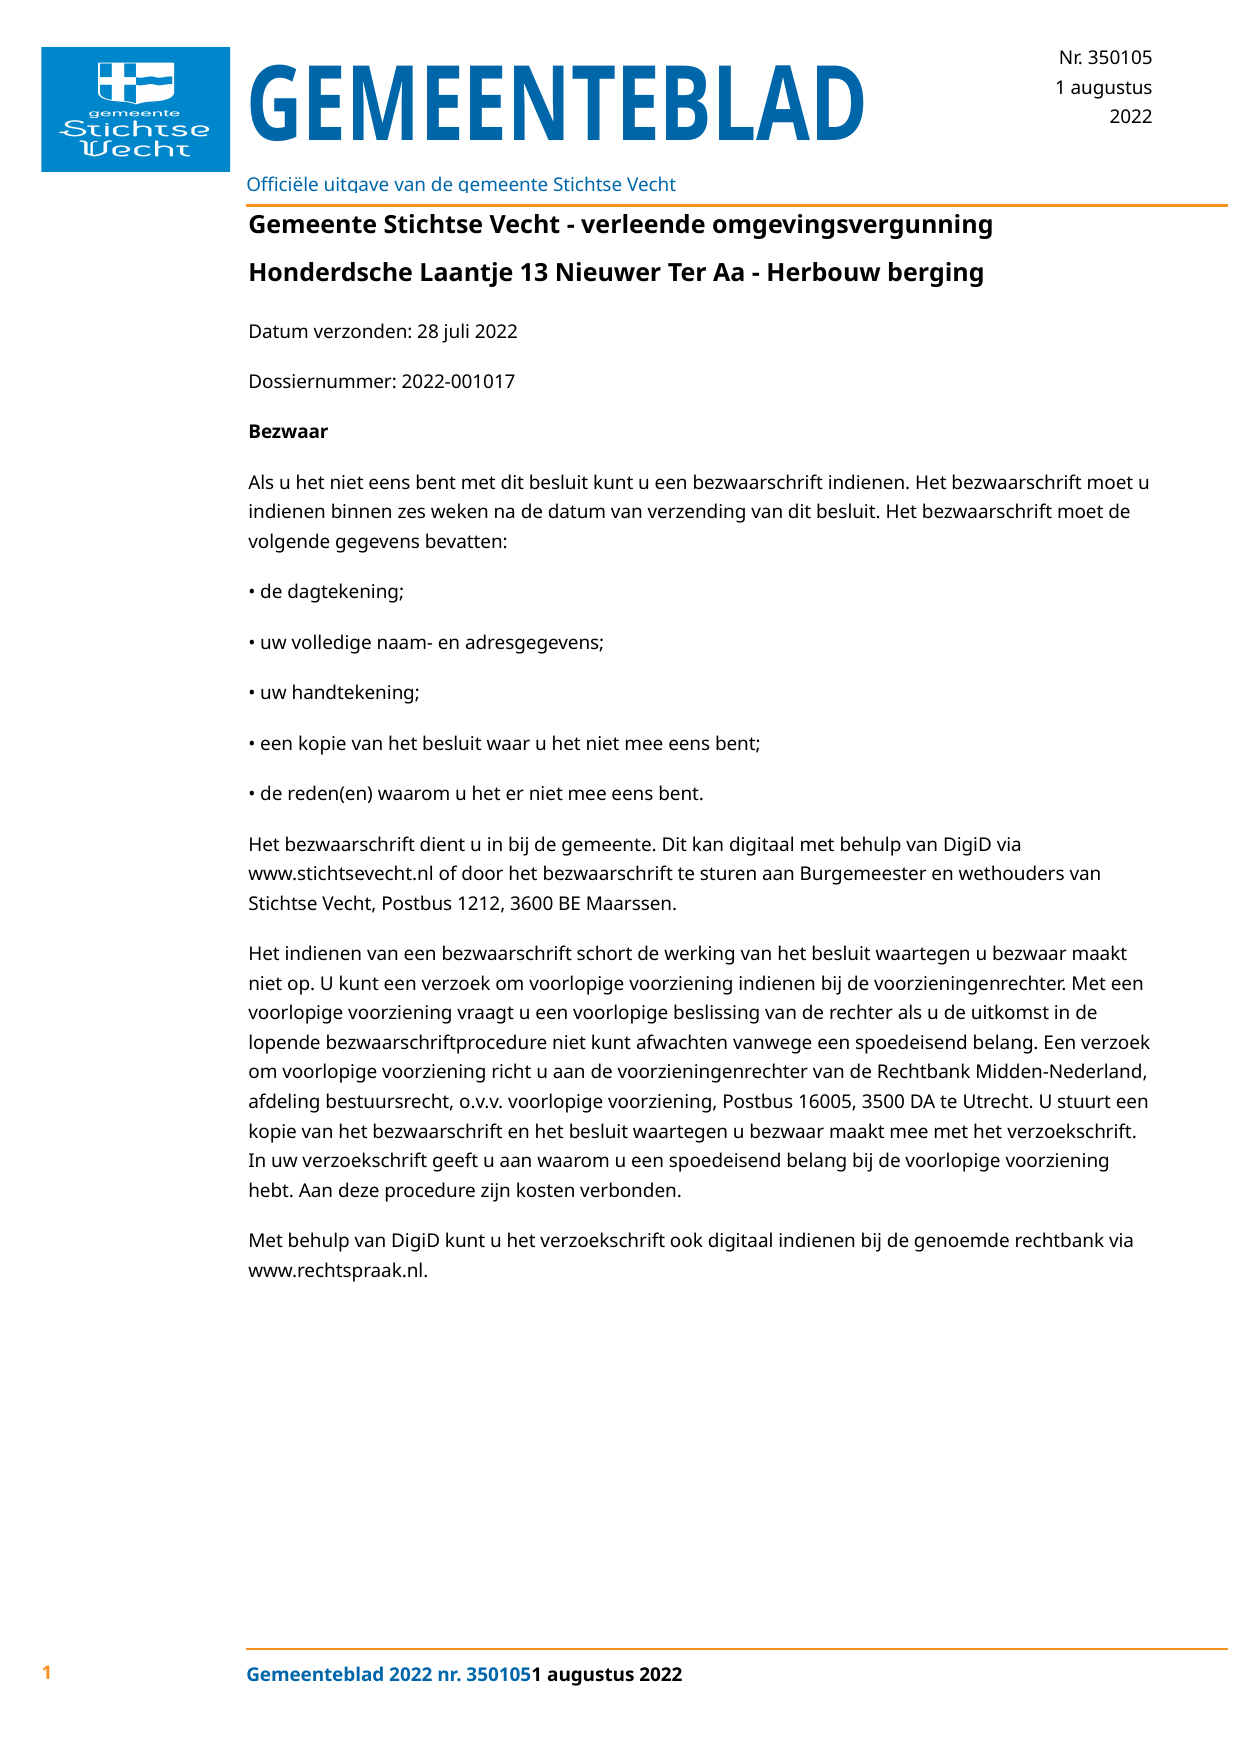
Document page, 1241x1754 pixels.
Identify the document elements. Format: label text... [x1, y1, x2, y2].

text • de dagtekening; [248, 579, 1152, 604]
text • een kopie van het besluit waar u het niet mee eens bent; [248, 730, 1152, 756]
text Gemeente Stichtse Vecht - verleende omgevingsvergunning Honderdsche Laantje 13 Nieuwer Ter Aa - Herbouw berging [248, 207, 1152, 288]
picture [99, 63, 135, 101]
text Als u het niet eens bent met dit besluit kunt u een bezwaarschrift indienen. Het bezwaarschrift moet u indienen binnen zes weken na de datum van verzending van dit besluit. Het bezwaarschrift moet de volgende gegevens bevatten: [248, 469, 1152, 554]
text Dossiernummer: 2022-001017 [248, 368, 1152, 394]
text Datum verzonden: 28 juli 2022 [248, 318, 1152, 344]
text Het bezwaarschrift dient u in bij de gemeente. Dit kan digitaal met behulp van DigiD via www.stichtsevecht.nl of door het bezwaarschrift te sturen aan Burgemeester en wethouders van Stichtse Vecht, Postbus 1212, 3600 BE Maarssen. [248, 831, 1152, 916]
text • uw handtekening; [248, 679, 1152, 705]
text • de reden(en) waarom u het er niet mee eens bent. [248, 780, 1152, 806]
text Met behulp van DigiD kunt u het verzoekschrift ook digitaal indienen bij de genoemde rechtbank via www.rechtspraak.nl. [248, 1227, 1152, 1283]
text • uw volledige naam- en adresgegevens; [248, 629, 1152, 655]
picture [137, 63, 174, 103]
text Bezwaar [248, 419, 1152, 444]
text Het indienen van een bezwaarschrift schort de werking van het besluit waartegen u bezwaar maakt niet op. U kunt een verzoek om voorlopige voorziening indienen bij de voorzieningenrechter. Met een voorlopige voorziening vraagt u een voorlopige beslissing van de rechter als u de uitkomst in de lopende bezwaarschriftprocedure niet kunt afwachten vanwege een spoedeisend belang. Een verzoek om voorlopige voorziening richt u aan de voorzieningenrechter van de Rechtbank Midden-Nederland, afdeling bestuursrecht, o.v.v. voorlopige voorziening, Postbus 16005, 3500 DA te Utrecht. U stuurt een kopie van het bezwaarschrift en het besluit waartegen u bezwaar maakt mee met het verzoekschrift. In uw verzoekschrift geeft u aan waarom u een spoedeisend belang bij de voorlopige voorziening hebt. Aan deze procedure zijn kosten verbonden. [248, 940, 1152, 1203]
